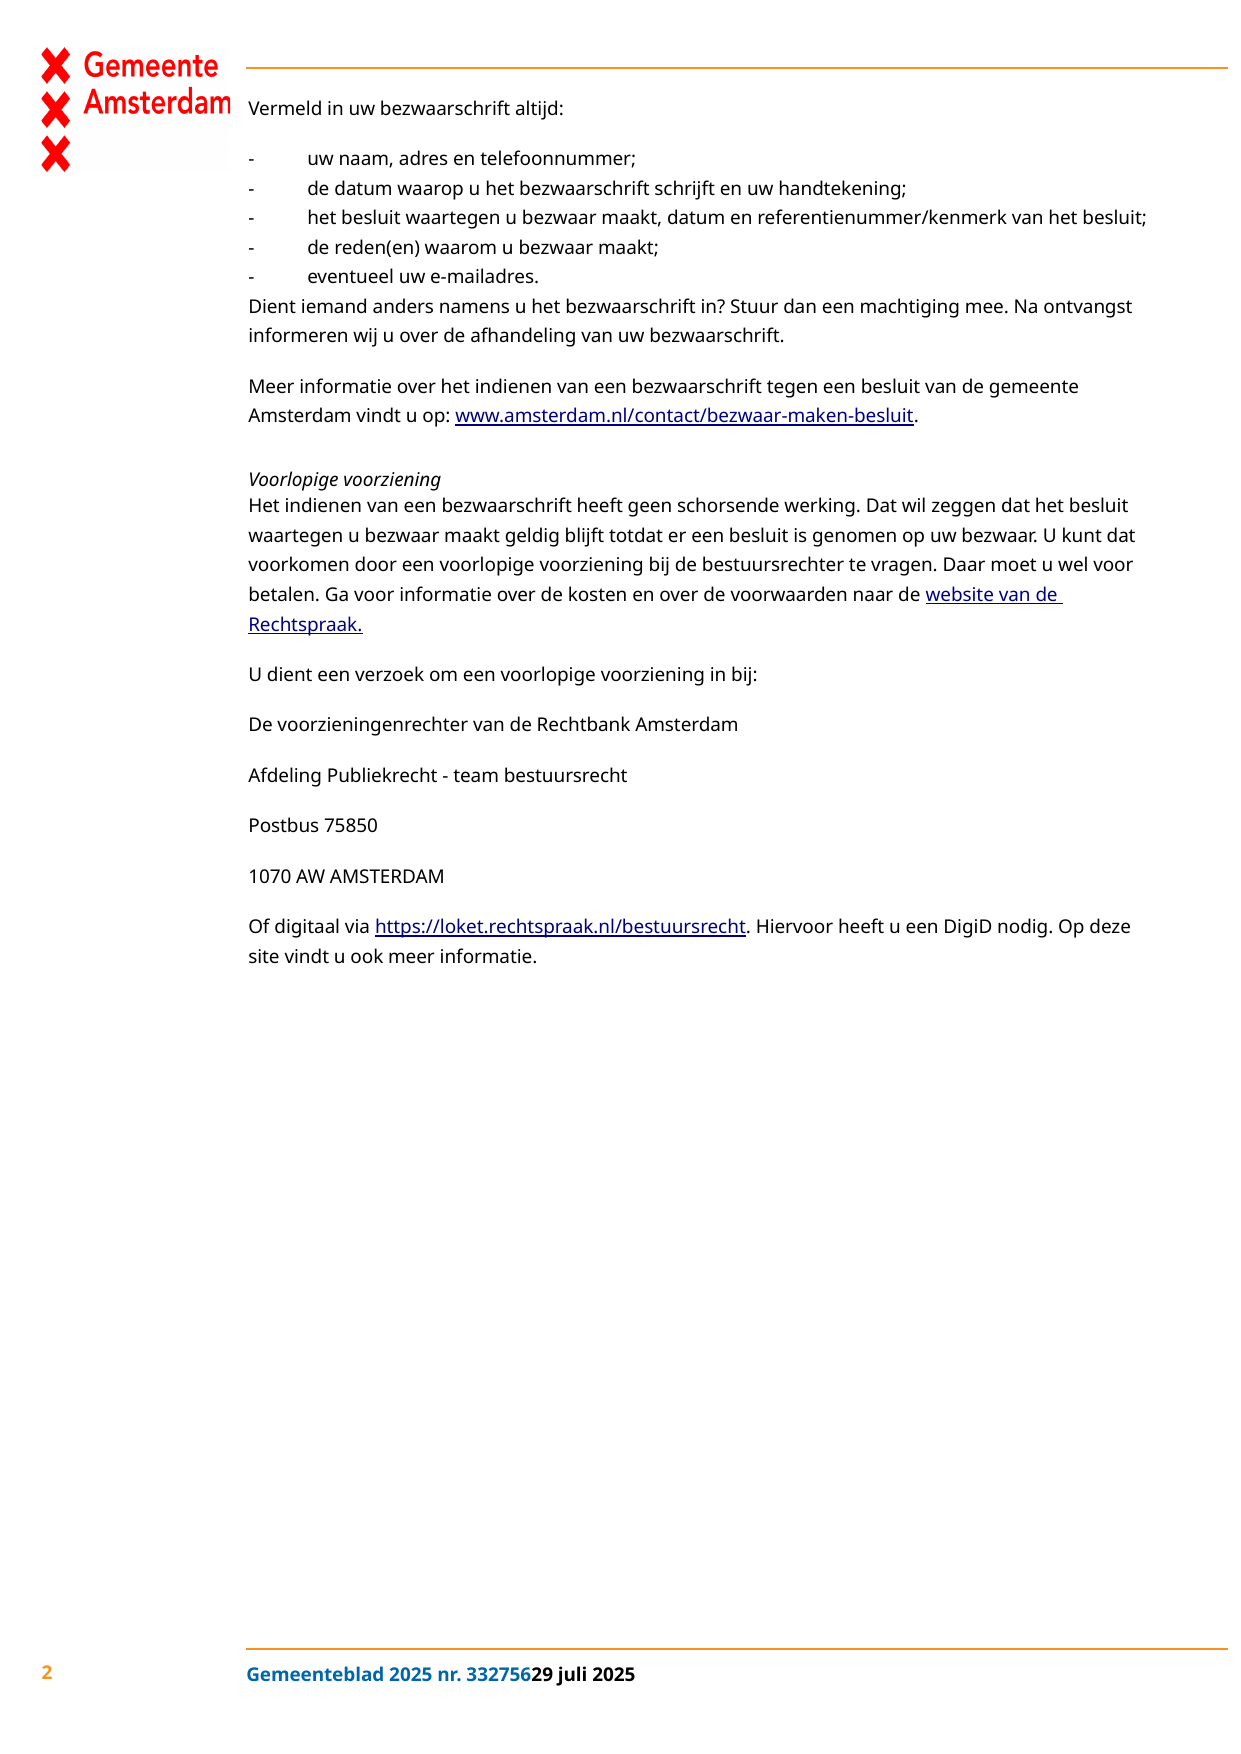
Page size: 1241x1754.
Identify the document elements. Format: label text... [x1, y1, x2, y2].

text De voorzieningenrechter van de Rechtbank Amsterdam [248, 712, 1152, 737]
list uw naam, adres en telefoonnummer; [248, 145, 1152, 171]
text Dient iemand anders namens u het bezwaarschrift in? Stuur dan een machtiging mee. Na ontvangst informeren wij u over de afhandeling van uw bezwaarschrift. [248, 293, 1152, 348]
text Voorlopige voorziening [248, 467, 1152, 492]
picture [41, 47, 231, 172]
text Meer informatie over het indienen van een bezwaarschrift tegen een besluit van de gemeente Amsterdam vindt u op: www.amsterdam.nl/contact/bezwaar-maken-besluit. [248, 373, 1152, 428]
list eventueel uw e-mailadres. [248, 263, 1152, 289]
text Het indienen van een bezwaarschrift heeft geen schorsende werking. Dat wil zeggen dat het besluit waartegen u bezwaar maakt geldig blijft totdat er een besluit is genomen op uw bezwaar. U kunt dat voorkomen door een voorlopige voorziening bij de bestuursrechter te vragen. Daar moet u wel voor betalen. Ga voor informatie over de kosten en over de voorwaarden naar de website van de Rechtspraak. [248, 492, 1152, 636]
list het besluit waartegen u bezwaar maakt, datum en referentienummer/kenmerk van het besluit; [248, 204, 1152, 230]
text Of digitaal via https://loket.rechtspraak.nl/bestuursrecht. Hiervoor heeft u een DigiD nodig. Op deze site vindt u ook meer informatie. [248, 913, 1152, 968]
text U dient een verzoek om een voorlopige voorziening in bij: [248, 661, 1152, 687]
text Vermeld in uw bezwaarschrift altijd: [248, 95, 1152, 121]
text 1070 AW AMSTERDAM [248, 863, 1152, 888]
list de datum waarop u het bezwaarschrift schrijft en uw handtekening; [248, 175, 1152, 201]
text Afdeling Publiekrecht - team bestuursrecht [248, 762, 1152, 788]
text Postbus 75850 [248, 812, 1152, 838]
list de reden(en) waarom u bezwaar maakt; [248, 234, 1152, 260]
